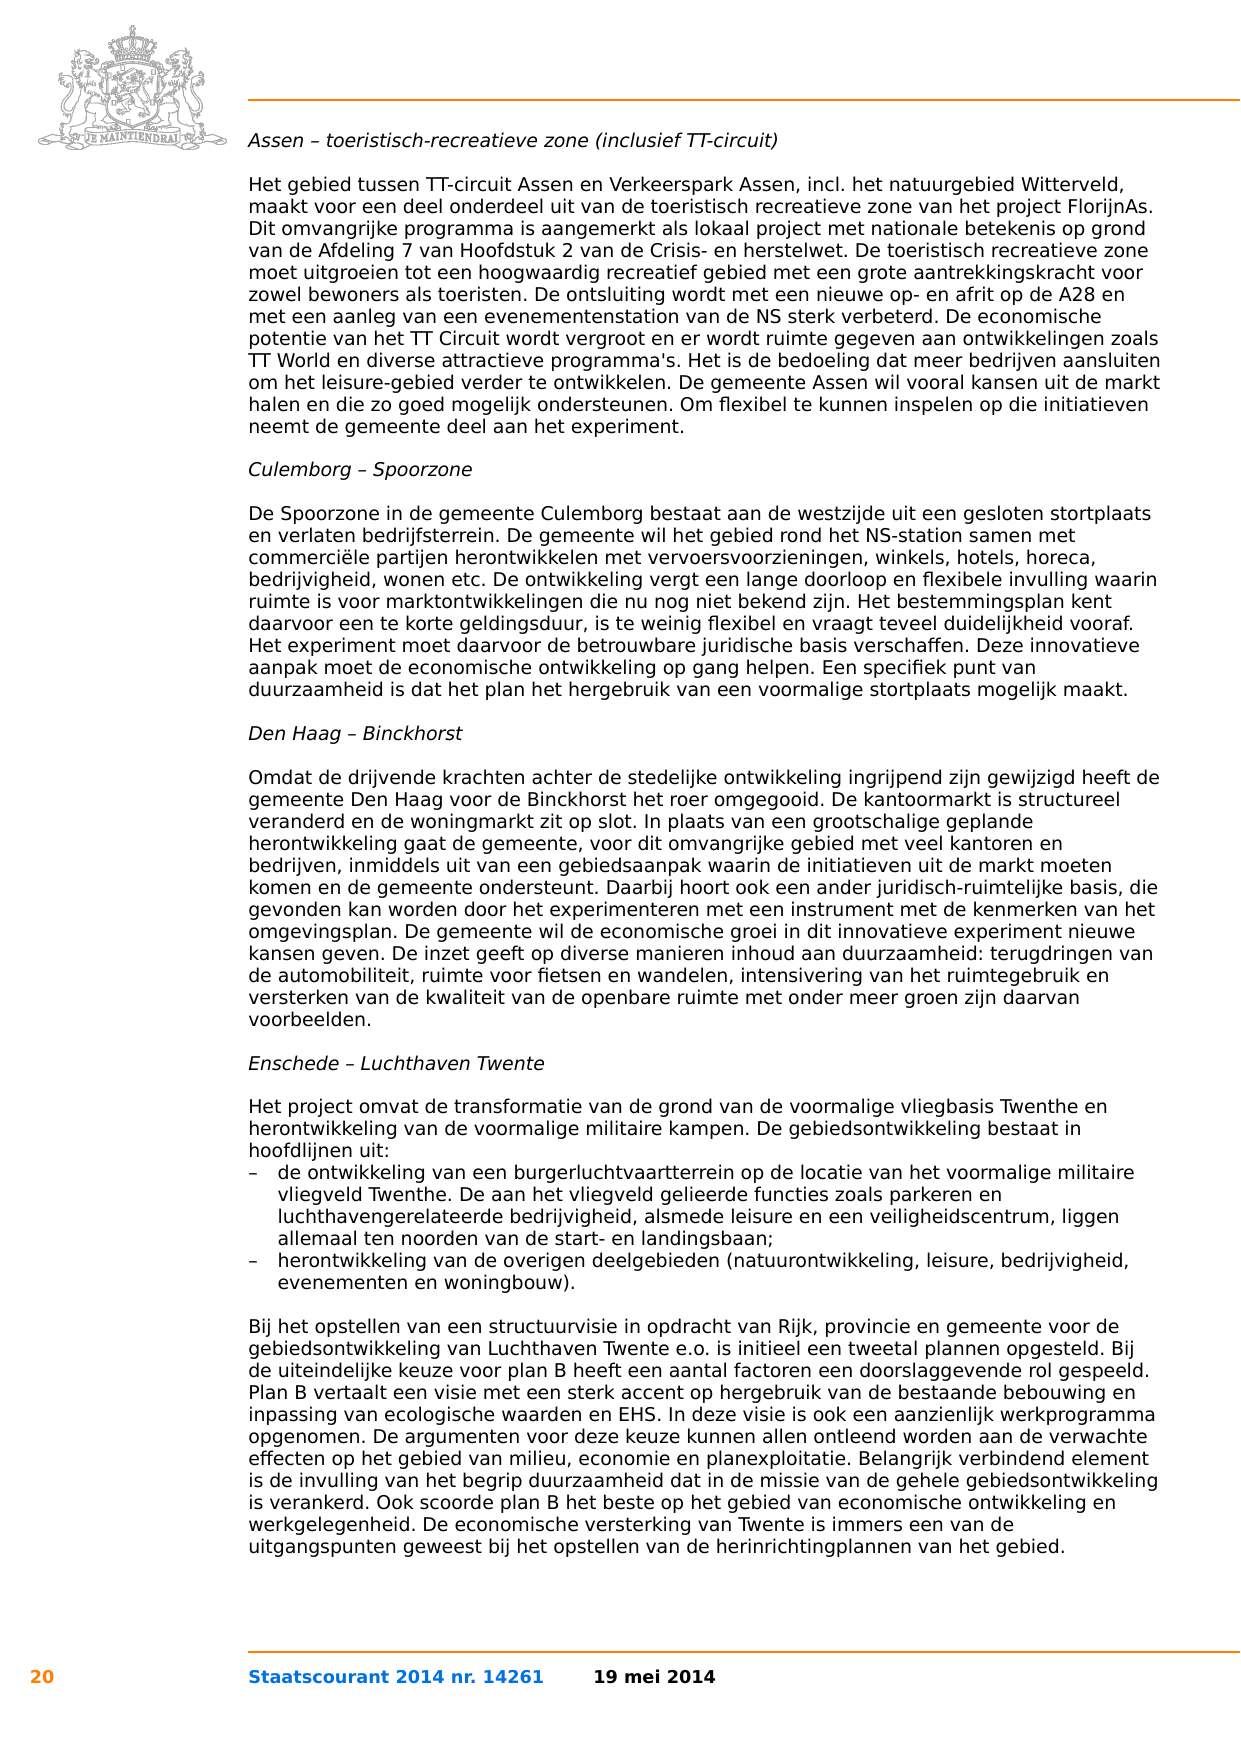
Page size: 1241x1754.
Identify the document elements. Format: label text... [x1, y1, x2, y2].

subtitle Den Haag – Binckhorst [248, 723, 1163, 745]
subtitle Assen – toeristisch-recreatieve zone (inclusief TT-circuit) [248, 130, 1163, 152]
text De Spoorzone in de gemeente Culemborg bestaat aan de westzijde uit een gesloten stortplaats en verlaten bedrijfsterrein. De gemeente wil het gebied rond het NS-station samen met commerciële partijen herontwikkelen met vervoersvoorzieningen, winkels, hotels, horeca, bedrijvigheid, wonen etc. De ontwikkeling vergt een lange doorloop en flexibele invulling waarin ruimte is voor marktontwikkelingen die nu nog niet bekend zijn. Het bestemmingsplan kent daarvoor een te korte geldingsduur, is te weinig flexibel en vraagt teveel duidelijkheid vooraf. Het experiment moet daarvoor de betrouwbare juridische basis verschaffen. Deze innovatieve aanpak moet de economische ontwikkeling op gang helpen. Een specifiek punt van duurzaamheid is dat het plan het hergebruik van een voormalige stortplaats mogelijk maakt. [248, 503, 1163, 701]
text Bij het opstellen van een structuurvisie in opdracht van Rijk, provincie en gemeente voor de gebiedsontwikkeling van Luchthaven Twente e.o. is initieel een tweetal plannen opgesteld. Bij de uiteindelijke keuze voor plan B heeft een aantal factoren een doorslaggevende rol gespeeld. Plan B vertaalt een visie met een sterk accent op hergebruik van de bestaande bebouwing en inpassing van ecologische waarden en EHS. In deze visie is ook een aanzienlijk werkprogramma opgenomen. De argumenten voor deze keuze kunnen allen ontleend worden aan de verwachte effecten op het gebied van milieu, economie en planexploitatie. Belangrijk verbindend element is de invulling van het begrip duurzaamheid dat in de missie van de gehele gebiedsontwikkeling is verankerd. Ook scoorde plan B het beste op het gebied van economische ontwikkeling en werkgelegenheid. De economische versterking van Twente is immers een van de uitgangspunten geweest bij het opstellen van de herinrichtingplannen van het gebied. [248, 1316, 1163, 1558]
picture [38, 25, 227, 150]
text Het project omvat de transformatie van de grond van de voormalige vliegbasis Twenthe en herontwikkeling van de voormalige militaire kampen. De gebiedsontwikkeling bestaat in hoofdlijnen uit: [248, 1096, 1163, 1162]
subtitle Enschede – Luchthaven Twente [248, 1052, 1163, 1074]
subtitle Culemborg – Spoorzone [248, 459, 1163, 481]
text – herontwikkeling van de overigen deelgebieden (natuurontwikkeling, leisure, bedrijvigheid, evenementen en woningbouw). [248, 1250, 1163, 1294]
text Het gebied tussen TT-circuit Assen en Verkeerspark Assen, incl. het natuurgebied Witterveld, maakt voor een deel onderdeel uit van de toeristisch recreatieve zone van het project FlorijnAs. Dit omvangrijke programma is aangemerkt als lokaal project met nationale betekenis op grond van de Afdeling 7 van Hoofdstuk 2 van de Crisis- en herstelwet. De toeristisch recreatieve zone moet uitgroeien tot een hoogwaardig recreatief gebied met een grote aantrekkingskracht voor zowel bewoners als toeristen. De ontsluiting wordt met een nieuwe op- en afrit op de A28 en met een aanleg van een evenementenstation van de NS sterk verbeterd. De economische potentie van het TT Circuit wordt vergroot en er wordt ruimte gegeven aan ontwikkelingen zoals TT World en diverse attractieve programma's. Het is de bedoeling dat meer bedrijven aansluiten om het leisure-gebied verder te ontwikkelen. De gemeente Assen wil vooral kansen uit de markt halen en die zo goed mogelijk ondersteunen. Om flexibel te kunnen inspelen op die initiatieven neemt de gemeente deel aan het experiment. [248, 174, 1163, 437]
text Omdat de drijvende krachten achter de stedelijke ontwikkeling ingrijpend zijn gewijzigd heeft de gemeente Den Haag voor de Binckhorst het roer omgegooid. De kantoormarkt is structureel veranderd en de woningmarkt zit op slot. In plaats van een grootschalige geplande herontwikkeling gaat de gemeente, voor dit omvangrijke gebied met veel kantoren en bedrijven, inmiddels uit van een gebiedsaanpak waarin de initiatieven uit de markt moeten komen en de gemeente ondersteunt. Daarbij hoort ook een ander juridisch-ruimtelijke basis, die gevonden kan worden door het experimenteren met een instrument met de kenmerken van het omgevingsplan. De gemeente wil de economische groei in dit innovatieve experiment nieuwe kansen geven. De inzet geeft op diverse manieren inhoud aan duurzaamheid: terugdringen van de automobiliteit, ruimte voor fietsen en wandelen, intensivering van het ruimtegebruik en versterken van de kwaliteit van de openbare ruimte met onder meer groen zijn daarvan voorbeelden. [248, 767, 1163, 1031]
text – de ontwikkeling van een burgerluchtvaartterrein op de locatie van het voormalige militaire vliegveld Twenthe. De aan het vliegveld gelieerde functies zoals parkeren en luchthavengerelateerde bedrijvigheid, alsmede leisure en een veiligheidscentrum, liggen allemaal ten noorden van de start- en landingsbaan; [248, 1162, 1163, 1250]
